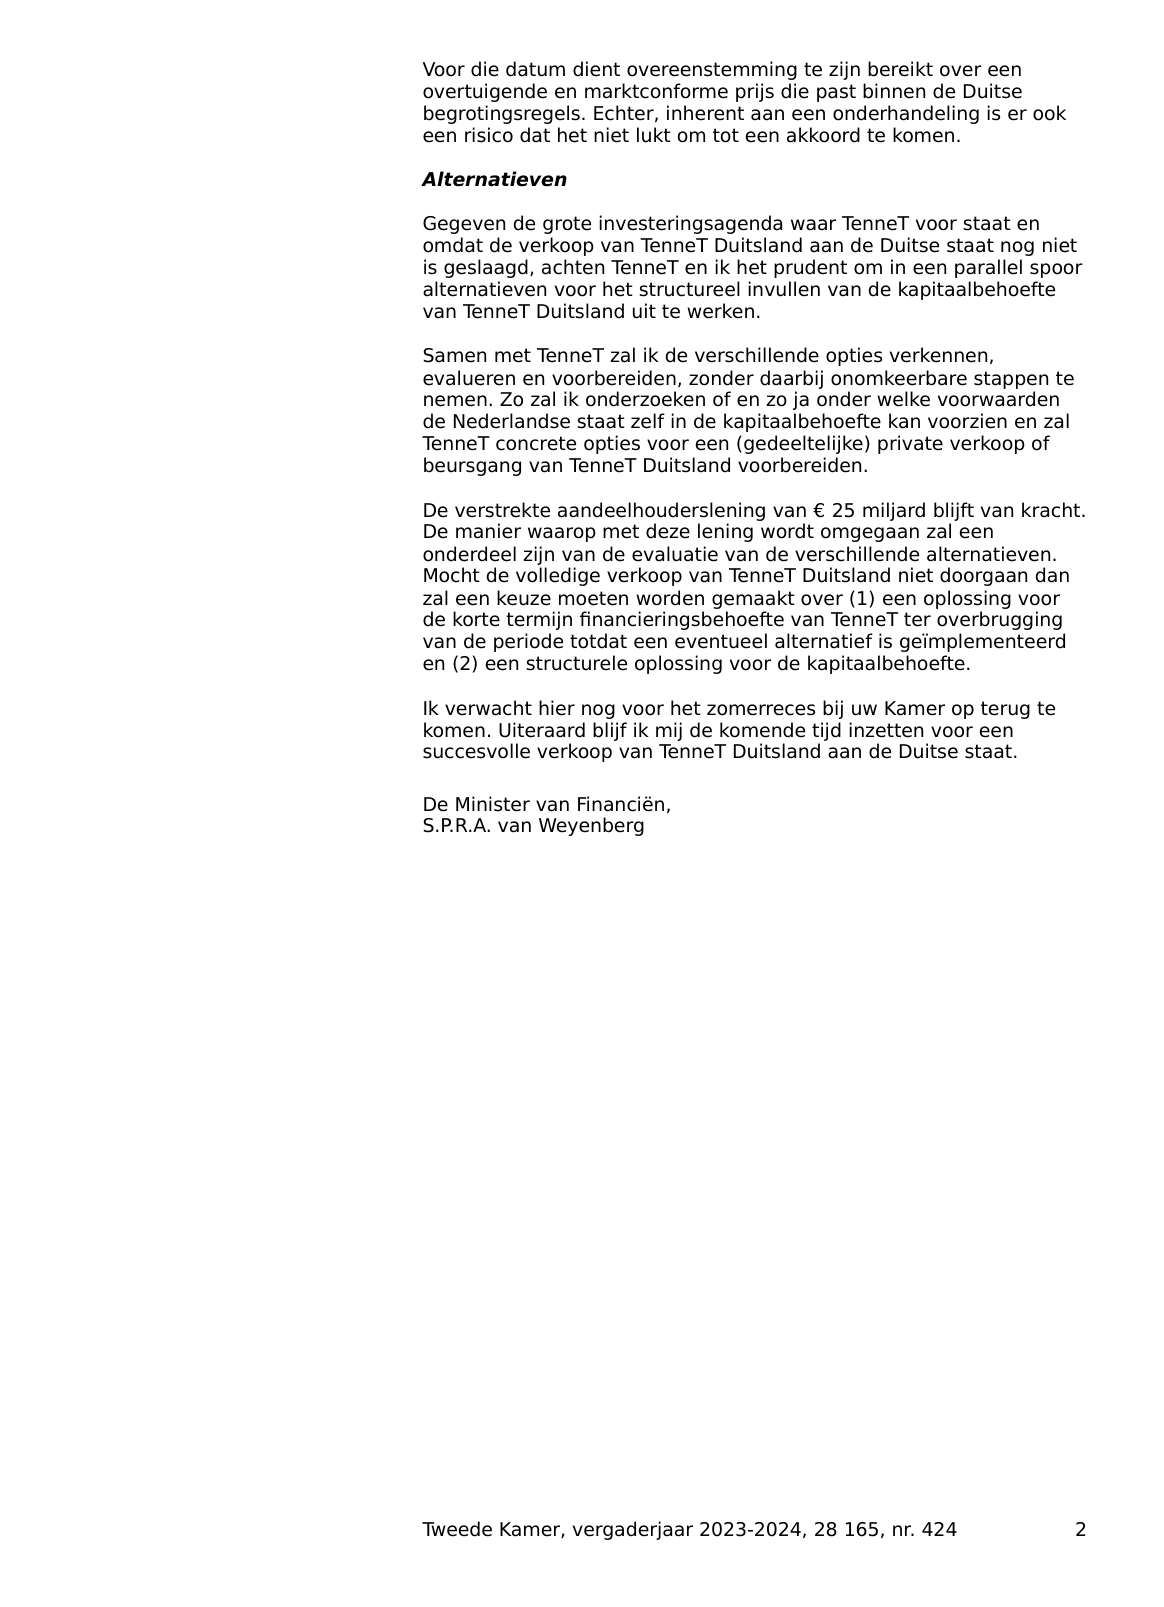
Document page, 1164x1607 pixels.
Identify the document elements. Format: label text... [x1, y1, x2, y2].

text Ik verwacht hier nog voor het zomerreces bij uw Kamer op terug te komen. Uiteraard blijf ik mij de komende tijd inzetten voor een succesvolle verkoop van TenneT Duitsland aan de Duitse staat. [422, 697, 1087, 763]
subtitle Alternatieven [422, 169, 1087, 191]
text De verstrekte aandeelhouderslening van € 25 miljard blijft van kracht. De manier waarop met deze lening wordt omgegaan zal een onderdeel zijn van de evaluatie van de verschillende alternatieven. Mocht de volledige verkoop van TenneT Duitsland niet doorgaan dan zal een keuze moeten worden gemaakt over (1) een oplossing voor de korte termijn financieringsbehoefte van TenneT ter overbrugging van de periode totdat een eventueel alternatief is geïmplementeerd en (2) een structurele oplossing voor de kapitaalbehoefte. [422, 499, 1087, 675]
text Gegeven de grote investeringsagenda waar TenneT voor staat en omdat de verkoop van TenneT Duitsland aan de Duitse staat nog niet is geslaagd, achten TenneT en ik het prudent om in een parallel spoor alternatieven voor het structureel invullen van de kapitaalbehoefte van TenneT Duitsland uit te werken. [422, 213, 1087, 323]
text Voor die datum dient overeenstemming te zijn bereikt over een overtuigende en marktconforme prijs die past binnen de Duitse begrotingsregels. Echter, inherent aan een onderhandeling is er ook een risico dat het niet lukt om tot een akkoord te komen. [422, 59, 1087, 147]
text Samen met TenneT zal ik de verschillende opties verkennen, evalueren en voorbereiden, zonder daarbij onomkeerbare stappen te nemen. Zo zal ik onderzoeken of en zo ja onder welke voorwaarden de Nederlandse staat zelf in de kapitaalbehoefte kan voorzien en zal TenneT concrete opties voor een (gedeeltelijke) private verkoop of beursgang van TenneT Duitsland voorbereiden. [422, 345, 1087, 477]
text De Minister van Financiën, S.P.R.A. van Weyenberg [422, 793, 1087, 837]
